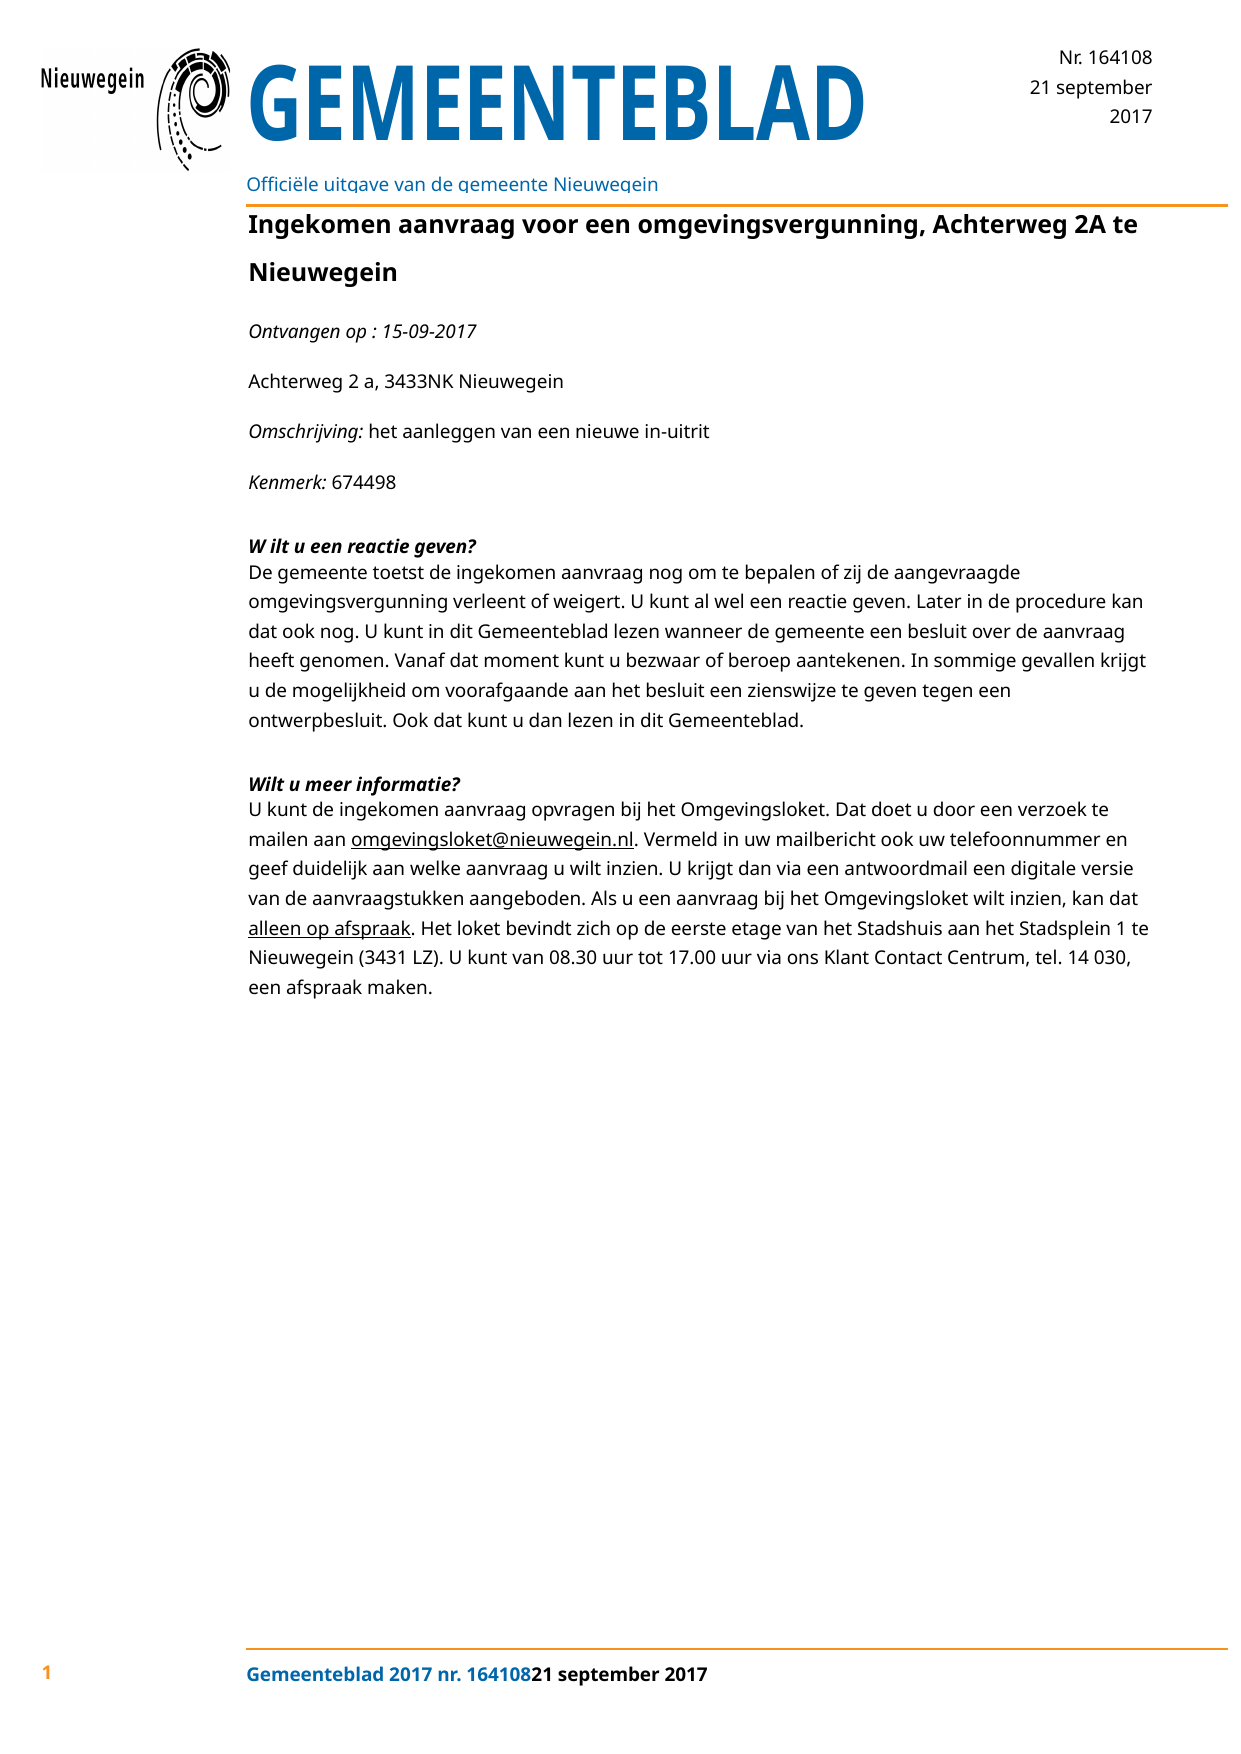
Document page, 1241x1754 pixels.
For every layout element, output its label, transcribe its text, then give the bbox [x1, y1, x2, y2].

text Wilt u meer informatie? [248, 771, 1152, 796]
text Omschrijving: het aanleggen van een nieuwe in-uitrit [248, 419, 1152, 444]
text Achterweg 2 a, 3433NK Nieuwegein [248, 368, 1152, 394]
text Kenmerk: 674498 [248, 469, 1152, 495]
text Ontvangen op : 15-09-2017 [248, 318, 1152, 344]
picture [41, 47, 231, 172]
text U kunt de ingekomen aanvraag opvragen bij het Omgevingsloket. Dat doet u door een verzoek te mailen aan omgevingsloket@nieuwegein.nl. Vermeld in uw mailbericht ook uw telefoonnummer en geef duidelijk aan welke aanvraag u wilt inzien. U krijgt dan via een antwoordmail een digitale versie van de aanvraagstukken aangeboden. Als u een aanvraag bij het Omgevingsloket wilt inzien, kan dat alleen op afspraak. Het loket bevindt zich op de eerste etage van het Stadshuis aan het Stadsplein 1 te Nieuwegein (3431 LZ). U kunt van 08.30 uur tot 17.00 uur via ons Klant Contact Centrum, tel. 14 030, een afspraak maken. [248, 796, 1152, 1000]
text De gemeente toetst de ingekomen aanvraag nog om te bepalen of zij de aangevraagde omgevingsvergunning verleent of weigert. U kunt al wel een reactie geven. Later in de procedure kan dat ook nog. U kunt in dit Gemeenteblad lezen wanneer de gemeente een besluit over de aanvraag heeft genomen. Vanaf dat moment kunt u bezwaar of beroep aantekenen. In sommige gevallen krijgt u de mogelijkheid om voorafgaande aan het besluit een zienswijze te geven tegen een ontwerpbesluit. Ook dat kunt u dan lezen in dit Gemeenteblad. [248, 559, 1152, 732]
text Ingekomen aanvraag voor een omgevingsvergunning, Achterweg 2A te Nieuwegein [248, 207, 1152, 288]
text W ilt u een reactie geven? [248, 533, 1152, 559]
